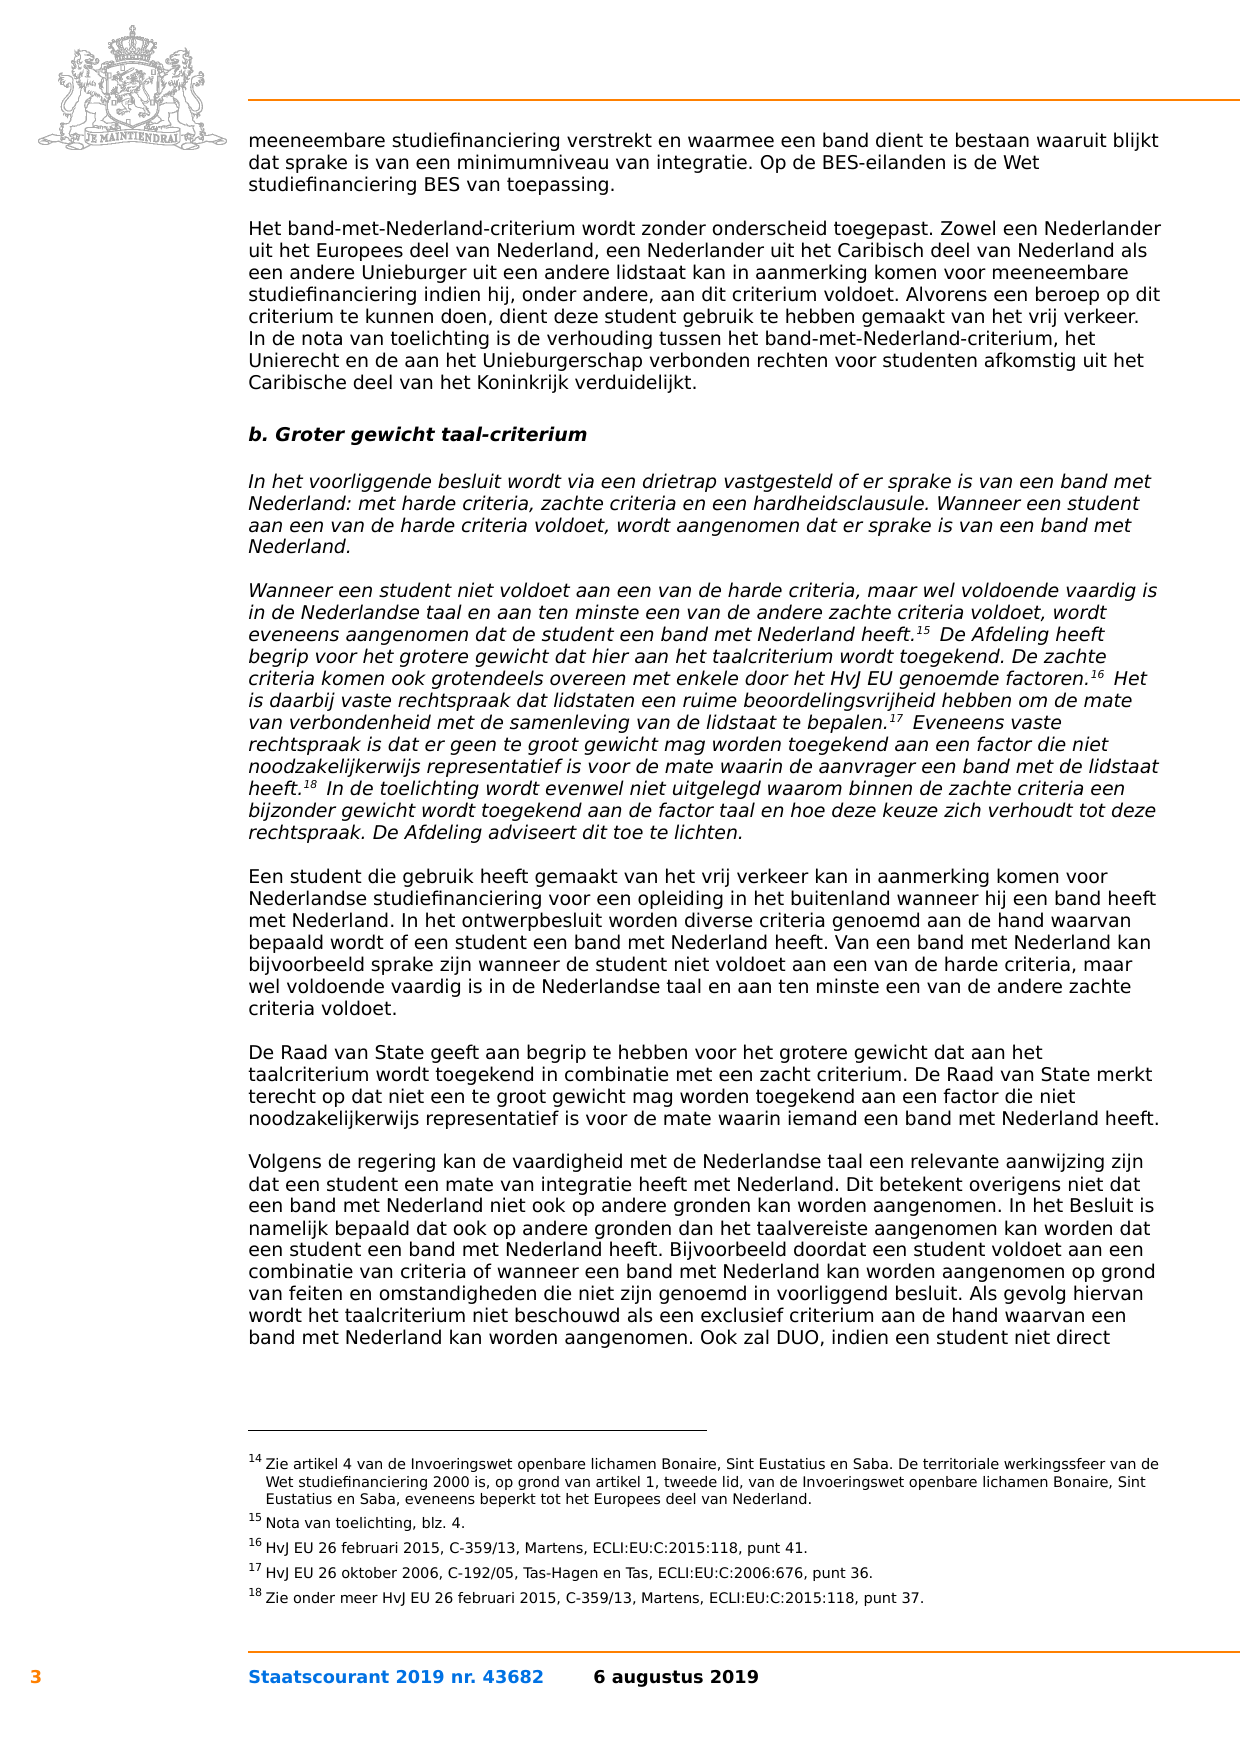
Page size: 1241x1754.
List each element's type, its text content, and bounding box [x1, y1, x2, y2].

text Een student die gebruik heeft gemaakt van het vrij verkeer kan in aanmerking komen voor Nederlandse studiefinanciering voor een opleiding in het buitenland wanneer hij een band heeft met Nederland. In het ontwerpbesluit worden diverse criteria genoemd aan de hand waarvan bepaald wordt of een student een band met Nederland heeft. Van een band met Nederland kan bijvoorbeeld sprake zijn wanneer de student niet voldoet aan een van de harde criteria, maar wel voldoende vaardig is in de Nederlandse taal en aan ten minste een van de andere zachte criteria voldoet. [248, 866, 1163, 1020]
text meeneembare studiefinanciering verstrekt en waarmee een band dient te bestaan waaruit blijkt dat sprake is van een minimumniveau van integratie. Op de BES-eilanden is de Wet studiefinanciering BES van toepassing. [248, 130, 1163, 196]
text Volgens de regering kan de vaardigheid met de Nederlandse taal een relevante aanwijzing zijn dat een student een mate van integratie heeft met Nederland. Dit betekent overigens niet dat een band met Nederland niet ook op andere gronden kan worden aangenomen. In het Besluit is namelijk bepaald dat ook op andere gronden dan het taalvereiste aangenomen kan worden dat een student een band met Nederland heeft. Bijvoorbeeld doordat een student voldoet aan een combinatie van criteria of wanneer een band met Nederland kan worden aangenomen op grond van feiten en omstandigheden die niet zijn genoemd in voorliggend besluit. Als gevolg hiervan wordt het taalcriterium niet beschouwd als een exclusief criterium aan de hand waarvan een band met Nederland kan worden aangenomen. Ook zal DUO, indien een student niet direct [248, 1151, 1163, 1349]
text HvJ EU 26 februari 2015, C-359/13, Martens, ECLI:EU:C:2015:118, punt 41. [248, 1536, 1163, 1558]
text Zie artikel 4 van de Invoeringswet openbare lichamen Bonaire, Sint Eustatius en Saba. De territoriale werkingssfeer van de Wet studiefinanciering 2000 is, op grond van artikel 1, tweede lid, van de Invoeringswet openbare lichamen Bonaire, Sint Eustatius en Saba, eveneens beperkt tot het Europees deel van Nederland. [248, 1452, 1163, 1508]
text De Raad van State geeft aan begrip te hebben voor het grotere gewicht dat aan het taalcriterium wordt toegekend in combinatie met een zacht criterium. De Raad van State merkt terecht op dat niet een te groot gewicht mag worden toegekend aan een factor die niet noodzakelijkerwijs representatief is voor de mate waarin iemand een band met Nederland heeft. [248, 1042, 1163, 1129]
text Zie onder meer HvJ EU 26 februari 2015, C-359/13, Martens, ECLI:EU:C:2015:118, punt 37. [248, 1586, 1163, 1608]
text Nota van toelichting, blz. 4. [248, 1511, 1163, 1533]
text In het voorliggende besluit wordt via een drietrap vastgesteld of er sprake is van een band met Nederland: met harde criteria, zachte criteria en een hardheidsclausule. Wanneer een student aan een van de harde criteria voldoet, wordt aangenomen dat er sprake is van een band met Nederland. [248, 471, 1163, 558]
text Wanneer een student niet voldoet aan een van de harde criteria, maar wel voldoende vaardig is in de Nederlandse taal en aan ten minste een van de andere zachte criteria voldoet, wordt eveneens aangenomen dat de student een band met Nederland heeft. De Afdeling heeft begrip voor het grotere gewicht dat hier aan het taalcriterium wordt toegekend. De zachte criteria komen ook grotendeels overeen met enkele door het HvJ EU genoemde factoren. Het is daarbij vaste rechtspraak dat lidstaten een ruime beoordelingsvrijheid hebben om de mate van verbondenheid met de samenleving van de lidstaat te bepalen. Eveneens vaste rechtspraak is dat er geen te groot gewicht mag worden toegekend aan een factor die niet noodzakelijkerwijs representatief is voor de mate waarin de aanvrager een band met de lidstaat heeft. In de toelichting wordt evenwel niet uitgelegd waarom binnen de zachte criteria een bijzonder gewicht wordt toegekend aan de factor taal en hoe deze keuze zich verhoudt tot deze rechtspraak. De Afdeling adviseert dit toe te lichten. [248, 580, 1163, 844]
text HvJ EU 26 oktober 2006, C-192/05, Tas-Hagen en Tas, ECLI:EU:C:2006:676, punt 36. [248, 1561, 1163, 1583]
text Het band-met-Nederland-criterium wordt zonder onderscheid toegepast. Zowel een Nederlander uit het Europees deel van Nederland, een Nederlander uit het Caribisch deel van Nederland als een andere Unieburger uit een andere lidstaat kan in aanmerking komen voor meeneembare studiefinanciering indien hij, onder andere, aan dit criterium voldoet. Alvorens een beroep op dit criterium te kunnen doen, dient deze student gebruik te hebben gemaakt van het vrij verkeer. In de nota van toelichting is de verhouding tussen het band-met-Nederland-criterium, het Unierecht en de aan het Unieburgerschap verbonden rechten voor studenten afkomstig uit het Caribische deel van het Koninkrijk verduidelijkt. [248, 218, 1163, 393]
picture [38, 25, 227, 150]
subtitle b. Groter gewicht taal-criterium [248, 423, 1163, 446]
